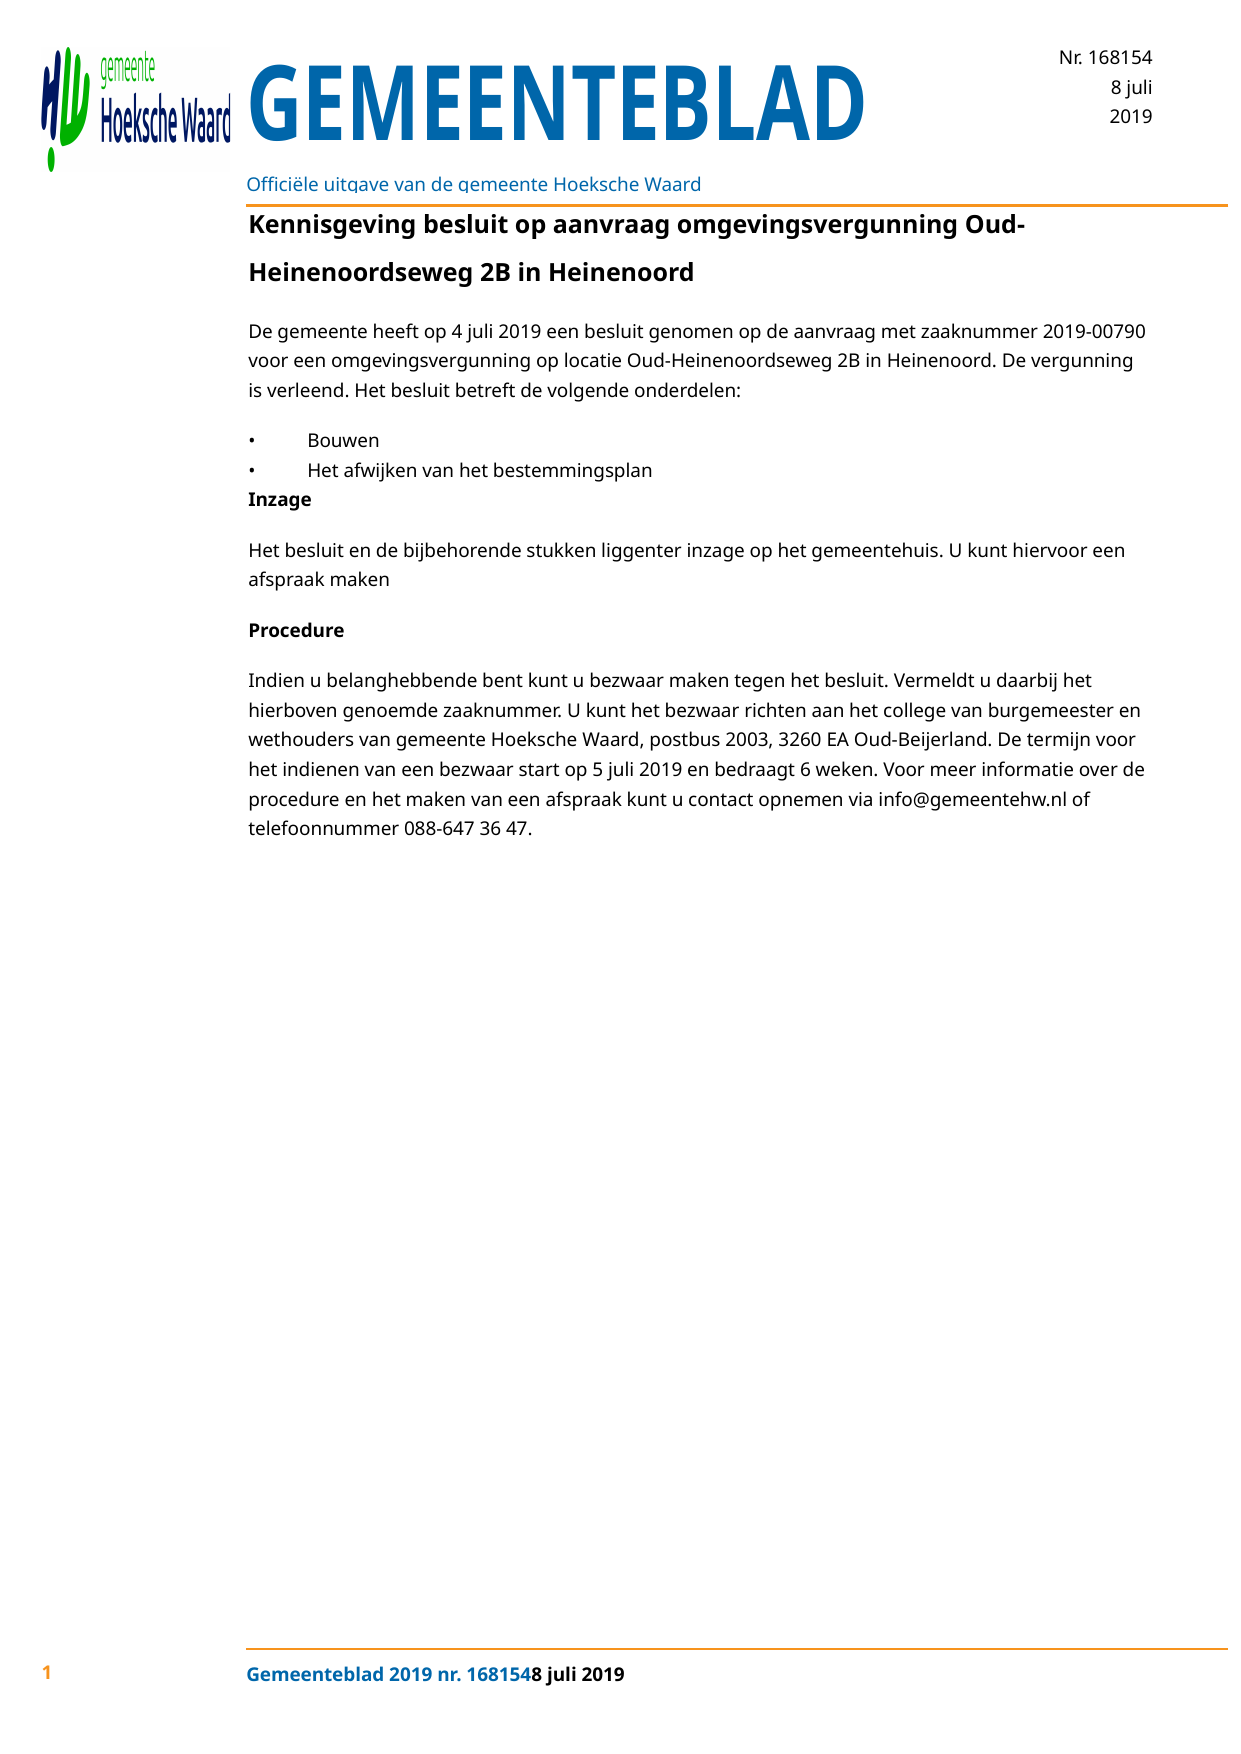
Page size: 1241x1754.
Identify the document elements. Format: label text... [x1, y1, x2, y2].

text Inzage [248, 487, 1152, 512]
text Het besluit en de bijbehorende stukken liggenter inzage op het gemeentehuis. U kunt hiervoor een afspraak maken [248, 537, 1152, 592]
text Kennisgeving besluit op aanvraag omgevingsvergunning Oud-Heinenoordseweg 2B in Heinenoord [248, 207, 1152, 288]
text Indien u belanghebbende bent kunt u bezwaar maken tegen het besluit. Vermeldt u daarbij het hierboven genoemde zaaknummer. U kunt het bezwaar richten aan het college van burgemeester en wethouders van gemeente Hoeksche Waard, postbus 2003, 3260 EA Oud-Beijerland. De termijn voor het indienen van een bezwaar start op 5 juli 2019 en bedraagt 6 weken. Voor meer informatie over de procedure en het maken van een afspraak kunt u contact opnemen via info@gemeentehw.nl of telefoonnummer 088-647 36 47. [248, 667, 1152, 841]
text De gemeente heeft op 4 juli 2019 een besluit genomen op de aanvraag met zaaknummer 2019-00790 voor een omgevingsvergunning op locatie Oud-Heinenoordseweg 2B in Heinenoord. De vergunning is verleend. Het besluit betreft de volgende onderdelen: [248, 318, 1152, 403]
list Het afwijken van het bestemmingsplan [248, 457, 1152, 483]
list Bouwen [248, 427, 1152, 453]
text Procedure [248, 617, 1152, 643]
picture [41, 47, 231, 172]
